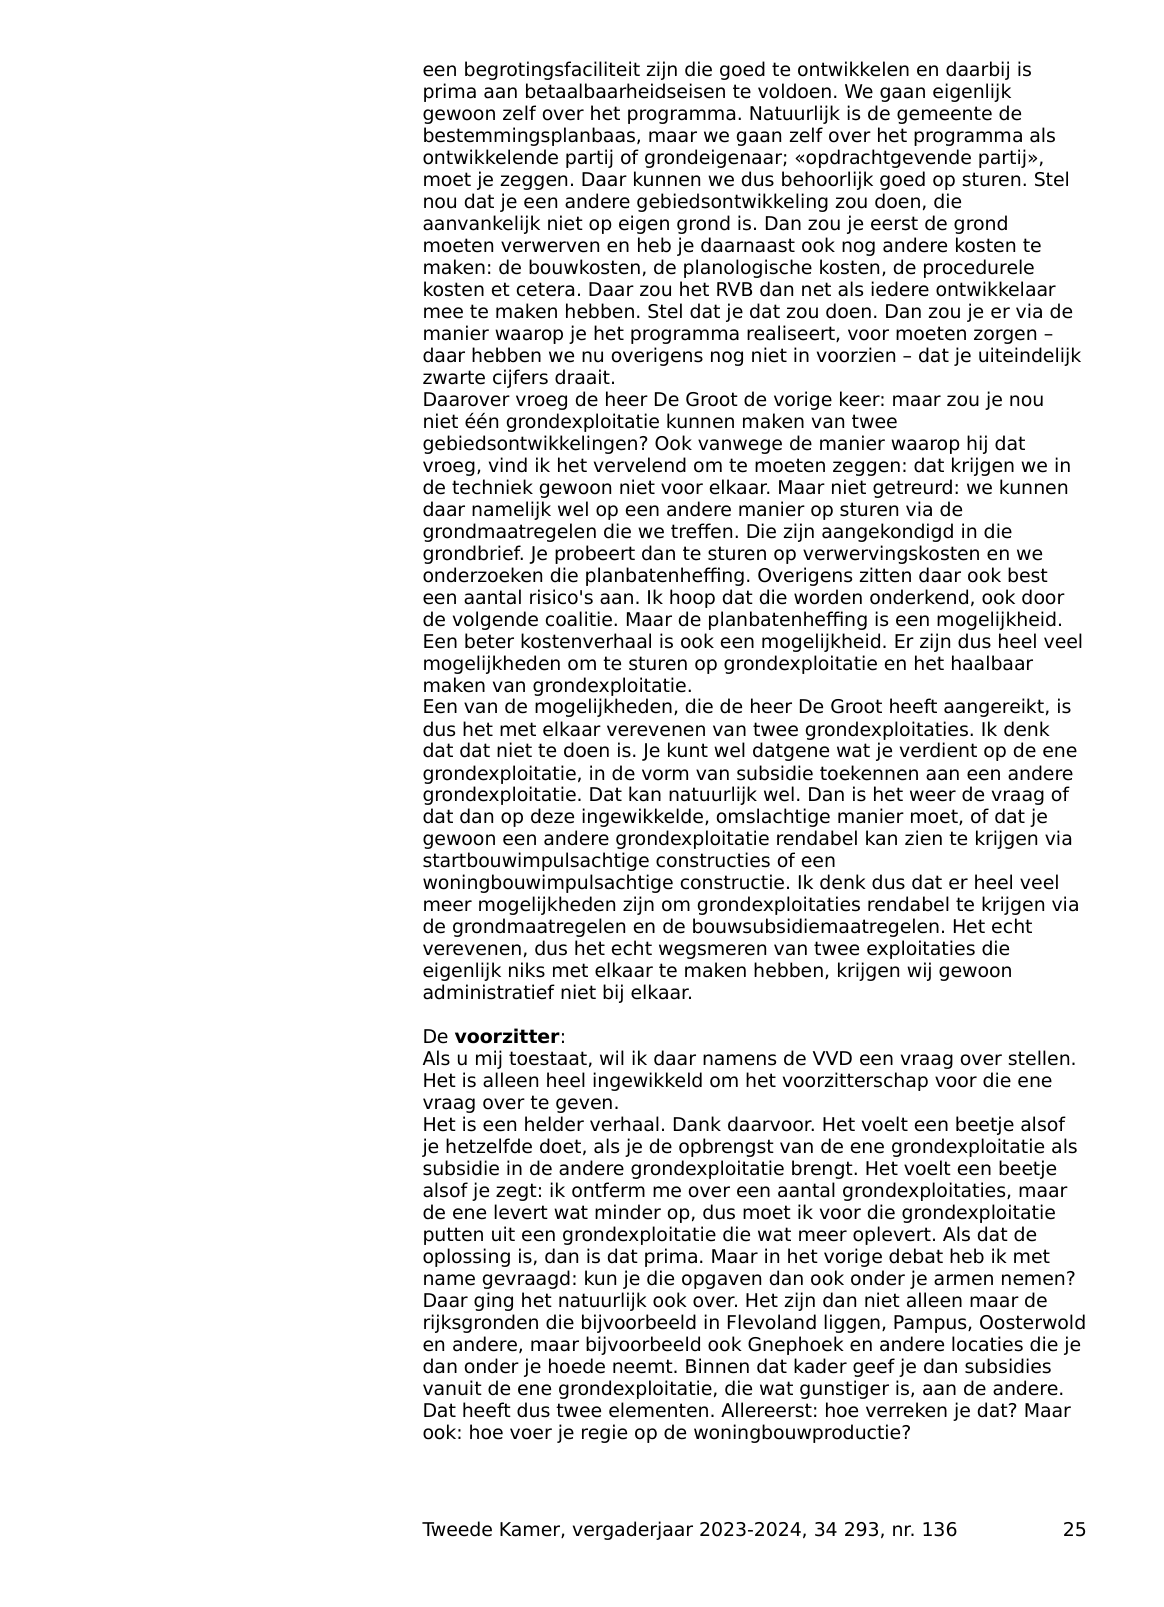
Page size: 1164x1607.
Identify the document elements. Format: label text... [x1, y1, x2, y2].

text Als u mij toestaat, wil ik daar namens de VVD een vraag over stellen. Het is alleen heel ingewikkeld om het voorzitterschap voor die ene vraag over te geven. [422, 1048, 1087, 1114]
text een begrotingsfaciliteit zijn die goed te ontwikkelen en daarbij is prima aan betaalbaarheidseisen te voldoen. We gaan eigenlijk gewoon zelf over het programma. Natuurlijk is de gemeente de bestemmingsplanbaas, maar we gaan zelf over het programma als ontwikkelende partij of grondeigenaar; «opdrachtgevende partij», moet je zeggen. Daar kunnen we dus behoorlijk goed op sturen. Stel nou dat je een andere gebiedsontwikkeling zou doen, die aanvankelijk niet op eigen grond is. Dan zou je eerst de grond moeten verwerven en heb je daarnaast ook nog andere kosten te maken: de bouwkosten, de planologische kosten, de procedurele kosten et cetera. Daar zou het RVB dan net als iedere ontwikkelaar mee te maken hebben. Stel dat je dat zou doen. Dan zou je er via de manier waarop je het programma realiseert, voor moeten zorgen – daar hebben we nu overigens nog niet in voorzien – dat je uiteindelijk zwarte cijfers draait. [422, 59, 1087, 389]
text Een van de mogelijkheden, die de heer De Groot heeft aangereikt, is dus het met elkaar verevenen van twee grondexploitaties. Ik denk dat dat niet te doen is. Je kunt wel datgene wat je verdient op de ene grondexploitatie, in de vorm van subsidie toekennen aan een andere grondexploitatie. Dat kan natuurlijk wel. Dan is het weer de vraag of dat dan op deze ingewikkelde, omslachtige manier moet, of dat je gewoon een andere grondexploitatie rendabel kan zien te krijgen via startbouwimpulsachtige constructies of een woningbouwimpulsachtige constructie. Ik denk dus dat er heel veel meer mogelijkheden zijn om grondexploitaties rendabel te krijgen via de grondmaatregelen en de bouwsubsidiemaatregelen. Het echt verevenen, dus het echt wegsmeren van twee exploitaties die eigenlijk niks met elkaar te maken hebben, krijgen wij gewoon administratief niet bij elkaar. [422, 696, 1087, 1004]
text Het is een helder verhaal. Dank daarvoor. Het voelt een beetje alsof je hetzelfde doet, als je de opbrengst van de ene grondexploitatie als subsidie in de andere grondexploitatie brengt. Het voelt een beetje alsof je zegt: ik ontferm me over een aantal grondexploitaties, maar de ene levert wat minder op, dus moet ik voor die grondexploitatie putten uit een grondexploitatie die wat meer oplevert. Als dat de oplossing is, dan is dat prima. Maar in het vorige debat heb ik met name gevraagd: kun je die opgaven dan ook onder je armen nemen? Daar ging het natuurlijk ook over. Het zijn dan niet alleen maar de rijksgronden die bijvoorbeeld in Flevoland liggen, Pampus, Oosterwold en andere, maar bijvoorbeeld ook Gnephoek en andere locaties die je dan onder je hoede neemt. Binnen dat kader geef je dan subsidies vanuit de ene grondexploitatie, die wat gunstiger is, aan de andere. Dat heeft dus twee elementen. Allereerst: hoe verreken je dat? Maar ook: hoe voer je regie op de woningbouwproductie? [422, 1114, 1087, 1444]
text Daarover vroeg de heer De Groot de vorige keer: maar zou je nou niet één grondexploitatie kunnen maken van twee gebiedsontwikkelingen? Ook vanwege de manier waarop hij dat vroeg, vind ik het vervelend om te moeten zeggen: dat krijgen we in de techniek gewoon niet voor elkaar. Maar niet getreurd: we kunnen daar namelijk wel op een andere manier op sturen via de grondmaatregelen die we treffen. Die zijn aangekondigd in die grondbrief. Je probeert dan te sturen op verwervingskosten en we onderzoeken die planbatenheffing. Overigens zitten daar ook best een aantal risico's aan. Ik hoop dat die worden onderkend, ook door de volgende coalitie. Maar de planbatenheffing is een mogelijkheid. Een beter kostenverhaal is ook een mogelijkheid. Er zijn dus heel veel mogelijkheden om te sturen op grondexploitatie en het haalbaar maken van grondexploitatie. [422, 389, 1087, 696]
text De voorzitter: [422, 1026, 1087, 1048]
